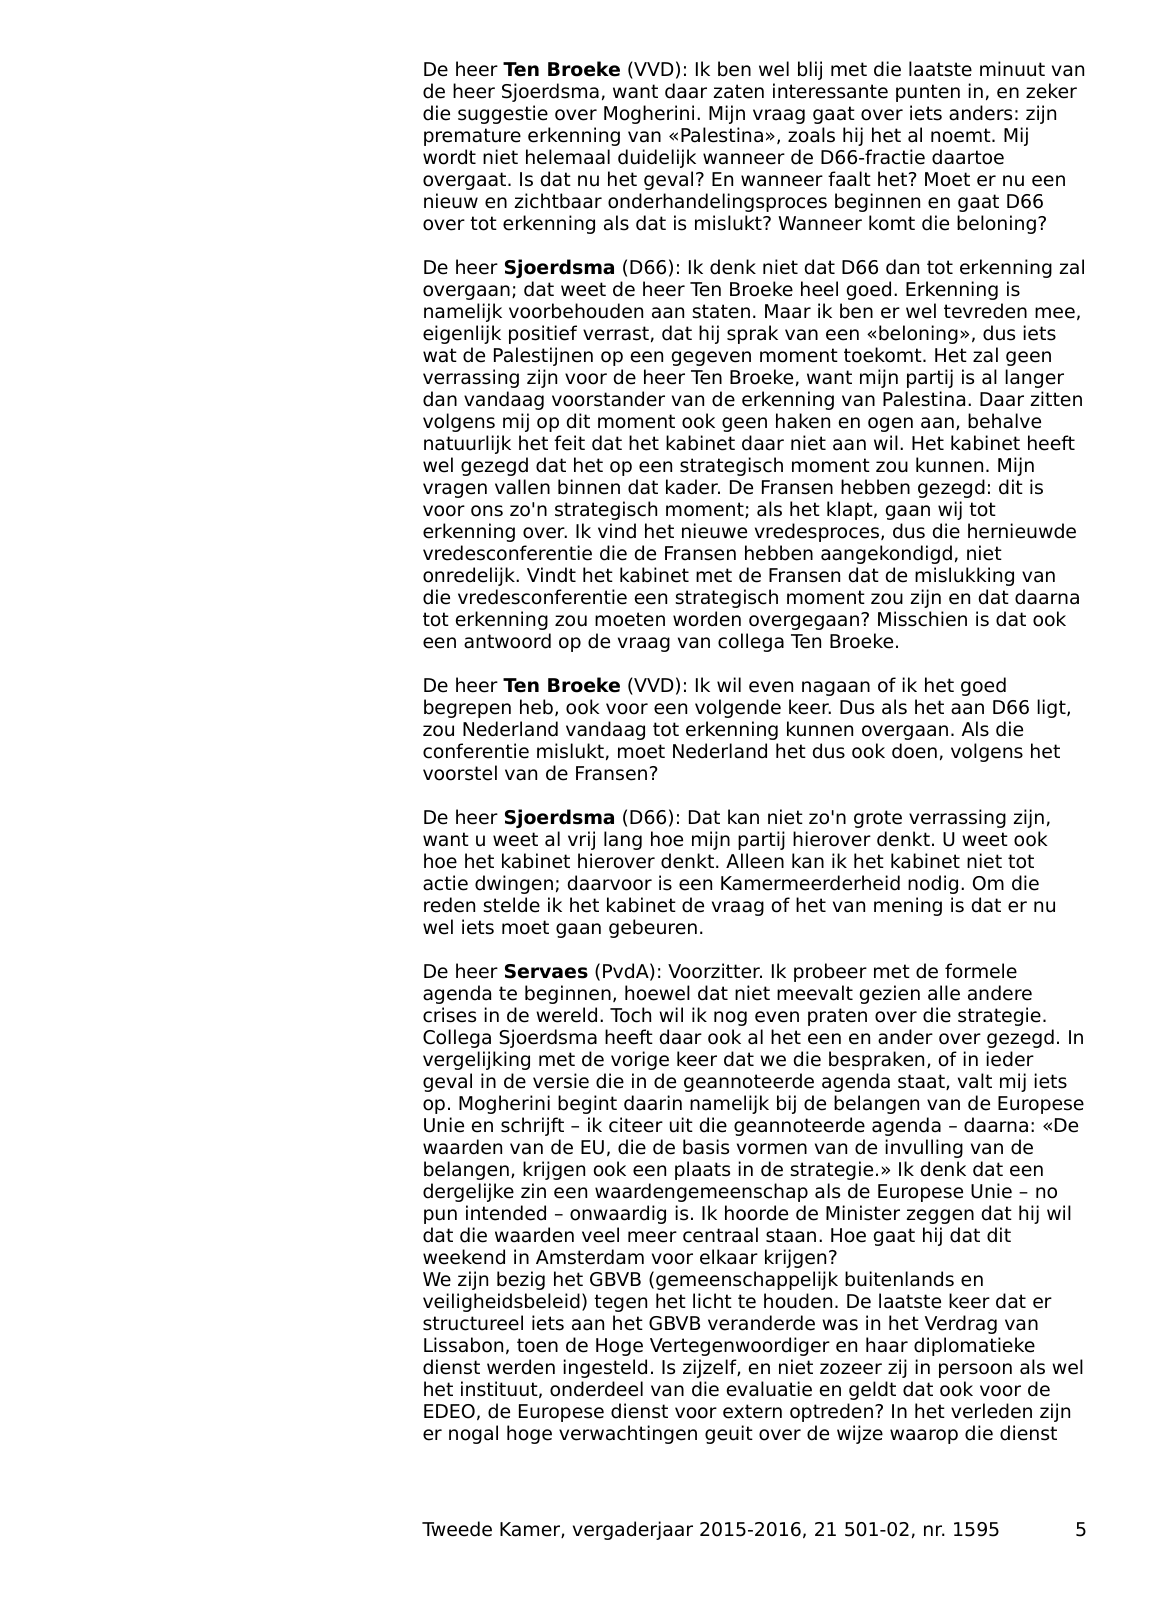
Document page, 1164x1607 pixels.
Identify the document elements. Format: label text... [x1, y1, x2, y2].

text De heer Sjoerdsma (D66): Dat kan niet zo'n grote verrassing zijn, want u weet al vrij lang hoe mijn partij hierover denkt. U weet ook hoe het kabinet hierover denkt. Alleen kan ik het kabinet niet tot actie dwingen; daarvoor is een Kamermeerderheid nodig. Om die reden stelde ik het kabinet de vraag of het van mening is dat er nu wel iets moet gaan gebeuren. [422, 807, 1087, 939]
text We zijn bezig het GBVB (gemeenschappelijk buitenlands en veiligheidsbeleid) tegen het licht te houden. De laatste keer dat er structureel iets aan het GBVB veranderde was in het Verdrag van Lissabon, toen de Hoge Vertegenwoordiger en haar diplomatieke dienst werden ingesteld. Is zijzelf, en niet zozeer zij in persoon als wel het instituut, onderdeel van die evaluatie en geldt dat ook voor de EDEO, de Europese dienst voor extern optreden? In het verleden zijn er nogal hoge verwachtingen geuit over de wijze waarop die dienst [422, 1269, 1087, 1444]
text De heer Sjoerdsma (D66): Ik denk niet dat D66 dan tot erkenning zal overgaan; dat weet de heer Ten Broeke heel goed. Erkenning is namelijk voorbehouden aan staten. Maar ik ben er wel tevreden mee, eigenlijk positief verrast, dat hij sprak van een «beloning», dus iets wat de Palestijnen op een gegeven moment toekomt. Het zal geen verrassing zijn voor de heer Ten Broeke, want mijn partij is al langer dan vandaag voorstander van de erkenning van Palestina. Daar zitten volgens mij op dit moment ook geen haken en ogen aan, behalve natuurlijk het feit dat het kabinet daar niet aan wil. Het kabinet heeft wel gezegd dat het op een strategisch moment zou kunnen. Mijn vragen vallen binnen dat kader. De Fransen hebben gezegd: dit is voor ons zo'n strategisch moment; als het klapt, gaan wij tot erkenning over. Ik vind het nieuwe vredesproces, dus die hernieuwde vredesconferentie die de Fransen hebben aangekondigd, niet onredelijk. Vindt het kabinet met de Fransen dat de mislukking van die vredesconferentie een strategisch moment zou zijn en dat daarna tot erkenning zou moeten worden overgegaan? Misschien is dat ook een antwoord op de vraag van collega Ten Broeke. [422, 257, 1087, 653]
text De heer Servaes (PvdA): Voorzitter. Ik probeer met de formele agenda te beginnen, hoewel dat niet meevalt gezien alle andere crises in de wereld. Toch wil ik nog even praten over die strategie. Collega Sjoerdsma heeft daar ook al het een en ander over gezegd. In vergelijking met de vorige keer dat we die bespraken, of in ieder geval in de versie die in de geannoteerde agenda staat, valt mij iets op. Mogherini begint daarin namelijk bij de belangen van de Europese Unie en schrijft – ik citeer uit die geannoteerde agenda – daarna: «De waarden van de EU, die de basis vormen van de invulling van de belangen, krijgen ook een plaats in de strategie.» Ik denk dat een dergelijke zin een waardengemeenschap als de Europese Unie – no pun intended – onwaardig is. Ik hoorde de Minister zeggen dat hij wil dat die waarden veel meer centraal staan. Hoe gaat hij dat dit weekend in Amsterdam voor elkaar krijgen? [422, 961, 1087, 1269]
text De heer Ten Broeke (VVD): Ik wil even nagaan of ik het goed begrepen heb, ook voor een volgende keer. Dus als het aan D66 ligt, zou Nederland vandaag tot erkenning kunnen overgaan. Als die conferentie mislukt, moet Nederland het dus ook doen, volgens het voorstel van de Fransen? [422, 675, 1087, 785]
text De heer Ten Broeke (VVD): Ik ben wel blij met die laatste minuut van de heer Sjoerdsma, want daar zaten interessante punten in, en zeker die suggestie over Mogherini. Mijn vraag gaat over iets anders: zijn premature erkenning van «Palestina», zoals hij het al noemt. Mij wordt niet helemaal duidelijk wanneer de D66-fractie daartoe overgaat. Is dat nu het geval? En wanneer faalt het? Moet er nu een nieuw en zichtbaar onderhandelingsproces beginnen en gaat D66 over tot erkenning als dat is mislukt? Wanneer komt die beloning? [422, 59, 1087, 235]
